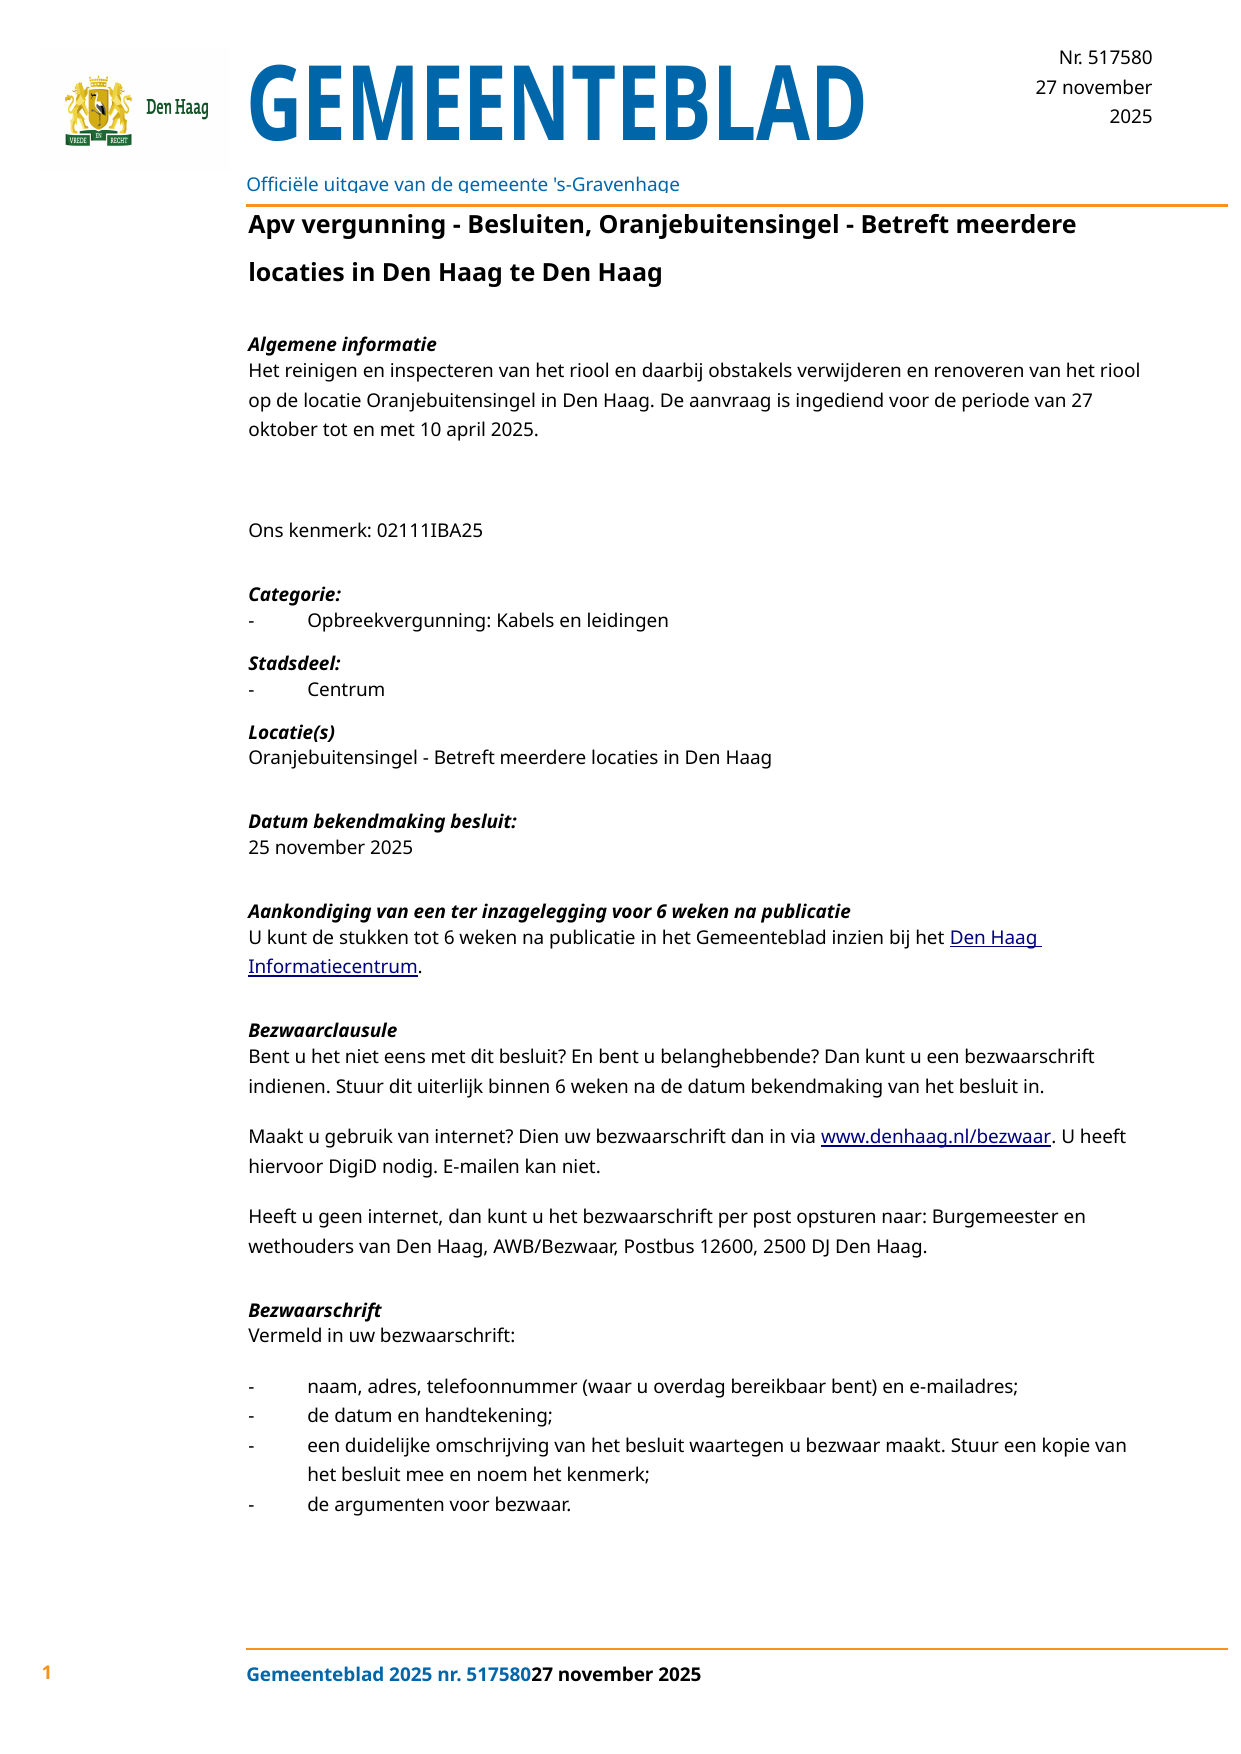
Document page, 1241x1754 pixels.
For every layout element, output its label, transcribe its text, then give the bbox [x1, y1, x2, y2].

list Opbreekvergunning: Kabels en leidingen [248, 607, 1152, 633]
text Aankondiging van een ter inzagelegging voor 6 weken na publicatie [248, 898, 1152, 924]
list een duidelijke omschrijving van het besluit waartegen u bezwaar maakt. Stuur een kopie van het besluit mee en noem het kenmerk; [248, 1432, 1152, 1487]
text U kunt de stukken tot 6 weken na publicatie in het Gemeenteblad inzien bij het Den Haag Informatiecentrum. [248, 924, 1152, 979]
list Centrum [248, 676, 1152, 701]
text Maakt u gebruik van internet? Dien uw bezwaarschrift dan in via www.denhaag.nl/bezwaar. U heeft hiervoor DigiD nodig. E-mailen kan niet. [248, 1123, 1152, 1178]
picture [41, 47, 231, 172]
text Bezwaarclausule [248, 1017, 1152, 1043]
text Ons kenmerk: 02111IBA25 [248, 517, 1152, 543]
text Bezwaarschrift [248, 1297, 1152, 1322]
text 25 november 2025 [248, 834, 1152, 860]
text Categorie: [248, 581, 1152, 607]
text Algemene informatie [248, 331, 1152, 357]
text Het reinigen en inspecteren van het riool en daarbij obstakels verwijderen en renoveren van het riool op de locatie Oranjebuitensingel in Den Haag. De aanvraag is ingediend voor de periode van 27 oktober tot en met 10 april 2025. [248, 357, 1152, 442]
text Apv vergunning - Besluiten, Oranjebuitensingel - Betreft meerdere locaties in Den Haag te Den Haag [248, 207, 1152, 288]
text Bent u het niet eens met dit besluit? En bent u belanghebbende? Dan kunt u een bezwaarschrift indienen. Stuur dit uiterlijk binnen 6 weken na de datum bekendmaking van het besluit in. [248, 1043, 1152, 1098]
list de argumenten voor bezwaar. [248, 1491, 1152, 1517]
list de datum en handtekening; [248, 1402, 1152, 1428]
text Locatie(s) [248, 719, 1152, 744]
text Vermeld in uw bezwaarschrift: [248, 1322, 1152, 1348]
text Datum bekendmaking besluit: [248, 808, 1152, 834]
list naam, adres, telefoonnummer (waar u overdag bereikbaar bent) en e-mailadres; [248, 1373, 1152, 1399]
text Oranjebuitensingel - Betreft meerdere locaties in Den Haag [248, 744, 1152, 770]
text Stadsdeel: [248, 650, 1152, 676]
text Heeft u geen internet, dan kunt u het bezwaarschrift per post opsturen naar: Burgemeester en wethouders van Den Haag, AWB/Bezwaar, Postbus 12600, 2500 DJ Den Haag. [248, 1203, 1152, 1258]
